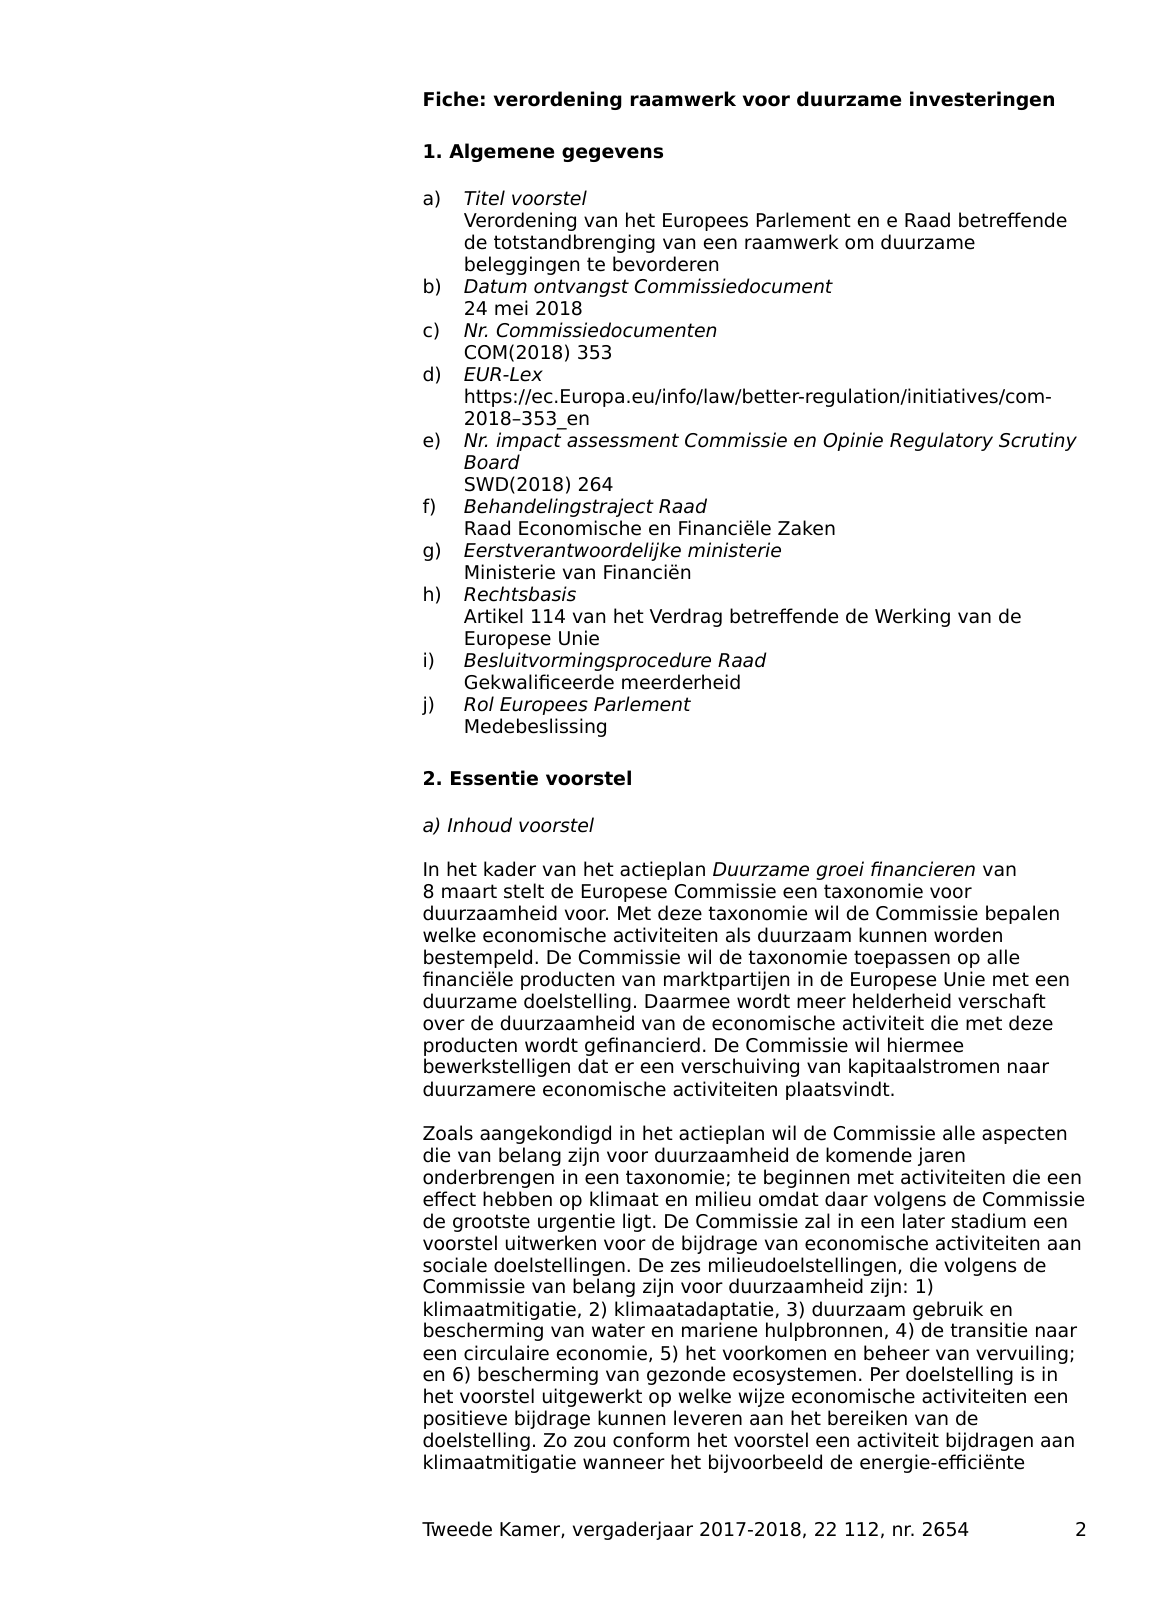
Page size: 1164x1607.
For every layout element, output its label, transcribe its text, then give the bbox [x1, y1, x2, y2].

subtitle 1. Algemene gegevens [422, 141, 1087, 163]
text In het kader van het actieplan Duurzame groei financieren van 8 maart stelt de Europese Commissie een taxonomie voor duurzaamheid voor. Met deze taxonomie wil de Commissie bepalen welke economische activiteiten als duurzaam kunnen worden bestempeld. De Commissie wil de taxonomie toepassen op alle financiële producten van marktpartijen in de Europese Unie met een duurzame doelstelling. Daarmee wordt meer helderheid verschaft over de duurzaamheid van de economische activiteit die met deze producten wordt gefinancierd. De Commissie wil hiermee bewerkstelligen dat er een verschuiving van kapitaalstromen naar duurzamere economische activiteiten plaatsvindt. [422, 859, 1087, 1100]
text Verordening van het Europees Parlement en e Raad betreffende de totstandbrenging van een raamwerk om duurzame beleggingen te bevorderen [464, 210, 1087, 276]
text https://ec.Europa.eu/info/law/better-regulation/initiatives/com-2018–353_en [464, 386, 1087, 430]
text SWD(2018) 264 [464, 474, 1087, 496]
text a) Titel voorstel [422, 188, 1087, 210]
text b) Datum ontvangst Commissiedocument [422, 276, 1087, 298]
text Zoals aangekondigd in het actieplan wil de Commissie alle aspecten die van belang zijn voor duurzaamheid de komende jaren onderbrengen in een taxonomie; te beginnen met activiteiten die een effect hebben op klimaat en milieu omdat daar volgens de Commissie de grootste urgentie ligt. De Commissie zal in een later stadium een voorstel uitwerken voor de bijdrage van economische activiteiten aan sociale doelstellingen. De zes milieudoelstellingen, die volgens de Commissie van belang zijn voor duurzaamheid zijn: 1) klimaatmitigatie, 2) klimaatadaptatie, 3) duurzaam gebruik en bescherming van water en mariene hulpbronnen, 4) de transitie naar een circulaire economie, 5) het voorkomen en beheer van vervuiling; en 6) bescherming van gezonde ecosystemen. Per doelstelling is in het voorstel uitgewerkt op welke wijze economische activiteiten een positieve bijdrage kunnen leveren aan het bereiken van de doelstelling. Zo zou conform het voorstel een activiteit bijdragen aan klimaatmitigatie wanneer het bijvoorbeeld de energie-efficiënte [422, 1123, 1087, 1474]
text Raad Economische en Financiële Zaken [464, 518, 1087, 540]
text f) Behandelingstraject Raad [422, 496, 1087, 518]
text h) Rechtsbasis [422, 584, 1087, 606]
text e) Nr. impact assessment Commissie en Opinie Regulatory Scrutiny Board [422, 430, 1087, 474]
subtitle 2. Essentie voorstel [422, 767, 1087, 789]
text Ministerie van Financiën [464, 562, 1087, 584]
text c) Nr. Commissiedocumenten [422, 320, 1087, 342]
text Artikel 114 van het Verdrag betreffende de Werking van de Europese Unie [464, 606, 1087, 649]
text COM(2018) 353 [464, 342, 1087, 364]
text Gekwalificeerde meerderheid [464, 672, 1087, 693]
text i) Besluitvormingsprocedure Raad [422, 649, 1087, 672]
text j) Rol Europees Parlement [422, 693, 1087, 716]
text g) Eerstverantwoordelijke ministerie [422, 540, 1087, 562]
text 24 mei 2018 [464, 298, 1087, 320]
text d) EUR-Lex [422, 364, 1087, 386]
subtitle a) Inhoud voorstel [422, 814, 1087, 836]
text Medebeslissing [464, 716, 1087, 737]
subtitle Fiche: verordening raamwerk voor duurzame investeringen [422, 89, 1087, 111]
